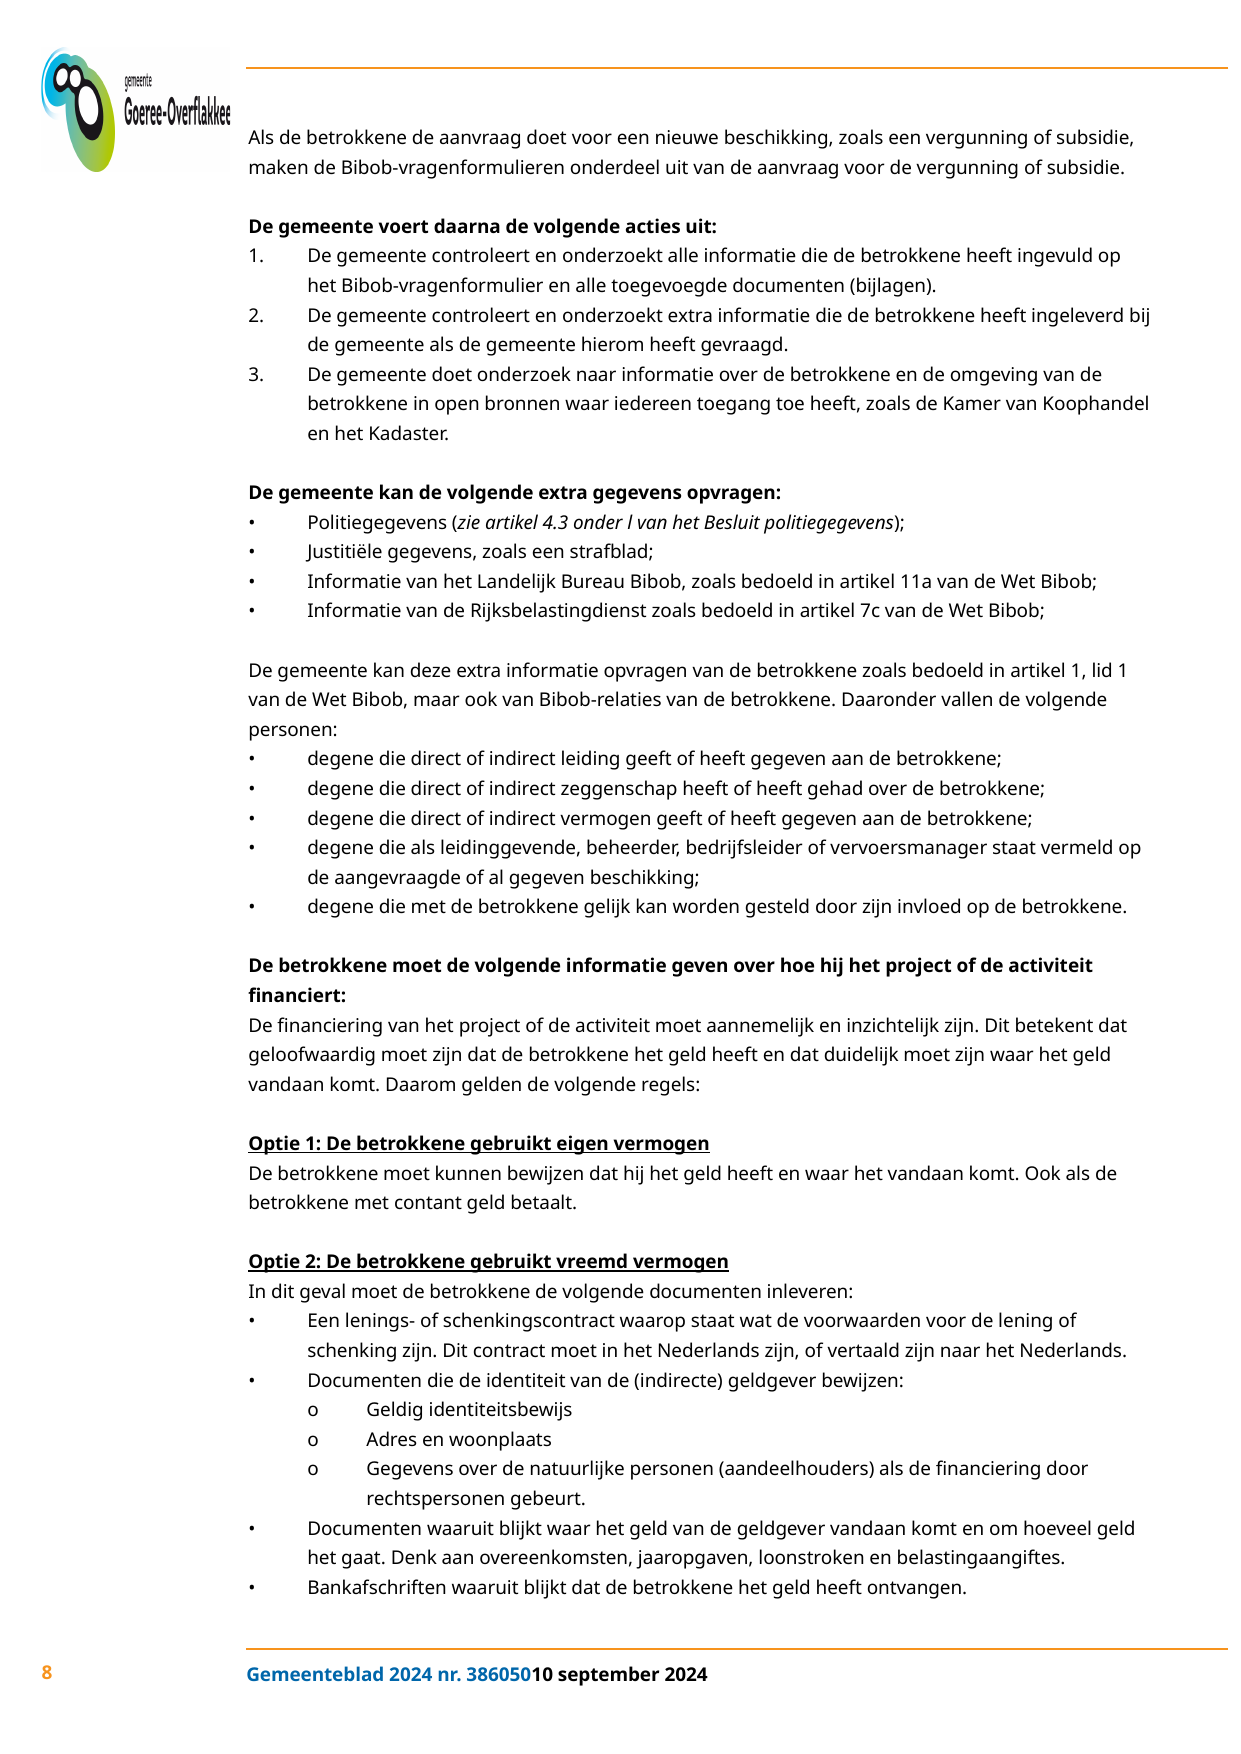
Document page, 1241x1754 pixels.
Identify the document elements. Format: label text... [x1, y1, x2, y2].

list Een lenings- of schenkingscontract waarop staat wat de voorwaarden voor de lening of schenking zijn. Dit contract moet in het Nederlands zijn, of vertaald zijn naar het Nederlands. [248, 1308, 1152, 1363]
text De financiering van het project of de activiteit moet aannemelijk en inzichtelijk zijn. Dit betekent dat geloofwaardig moet zijn dat de betrokkene het geld heeft en dat duidelijk moet zijn waar het geld vandaan komt. Daarom gelden de volgende regels: [248, 1012, 1152, 1097]
list Bankafschriften waaruit blijkt dat de betrokkene het geld heeft ontvangen. [248, 1574, 1152, 1600]
list degene die met de betrokkene gelijk kan worden gesteld door zijn invloed op de betrokkene. [248, 893, 1152, 919]
list degene die direct of indirect vermogen geeft of heeft gegeven aan de betrokkene; [248, 805, 1152, 831]
text De gemeente voert daarna de volgende acties uit: [248, 213, 1152, 239]
list Informatie van de Rijksbelastingdienst zoals bedoeld in artikel 7c van de Wet Bibob; [248, 598, 1152, 623]
list Documenten die de identiteit van de (indirecte) geldgever bewijzen: [248, 1367, 1152, 1393]
text Optie 2: De betrokkene gebruikt vreemd vermogen [248, 1248, 1152, 1274]
list Geldig identiteitsbewijs [307, 1396, 1152, 1422]
list Gegevens over de natuurlijke personen (aandeelhouders) als de financiering door rechtspersonen gebeurt. [307, 1456, 1152, 1511]
list De gemeente doet onderzoek naar informatie over de betrokkene en de omgeving van de betrokkene in open bronnen waar iedereen toegang toe heeft, zoals de Kamer van Koophandel en het Kadaster. [248, 361, 1152, 446]
list De gemeente controleert en onderzoekt alle informatie die de betrokkene heeft ingevuld op het Bibob-vragenformulier en alle toegevoegde documenten (bijlagen). [248, 243, 1152, 298]
text De gemeente kan deze extra informatie opvragen van de betrokkene zoals bedoeld in artikel 1, lid 1 van de Wet Bibob, maar ook van Bibob-relaties van de betrokkene. Daaronder vallen de volgende personen: [248, 657, 1152, 742]
list degene die direct of indirect leiding geeft of heeft gegeven aan de betrokkene; [248, 746, 1152, 771]
list Justitiële gegevens, zoals een strafblad; [248, 538, 1152, 564]
list Politiegegevens (zie artikel 4.3 onder l van het Besluit politiegegevens); [248, 509, 1152, 535]
list Documenten waaruit blijkt waar het geld van de geldgever vandaan komt en om hoeveel geld het gaat. Denk aan overeenkomsten, jaaropgaven, loonstroken en belastingaangiftes. [248, 1515, 1152, 1570]
text Als de betrokkene de aanvraag doet voor een nieuwe beschikking, zoals een vergunning of subsidie, maken de Bibob-vragenformulieren onderdeel uit van de aanvraag voor de vergunning of subsidie. [248, 124, 1152, 180]
list De gemeente controleert en onderzoekt extra informatie die de betrokkene heeft ingeleverd bij de gemeente als de gemeente hierom heeft gevraagd. [248, 302, 1152, 357]
list Informatie van het Landelijk Bureau Bibob, zoals bedoeld in artikel 11a van de Wet Bibob; [248, 568, 1152, 594]
text De betrokkene moet kunnen bewijzen dat hij het geld heeft en waar het vandaan komt. Ook als de betrokkene met contant geld betaalt. [248, 1160, 1152, 1215]
picture [41, 47, 231, 172]
text In dit geval moet de betrokkene de volgende documenten inleveren: [248, 1278, 1152, 1304]
list degene die direct of indirect zeggenschap heeft of heeft gehad over de betrokkene; [248, 775, 1152, 801]
text Optie 1: De betrokkene gebruikt eigen vermogen [248, 1130, 1152, 1156]
text De gemeente kan de volgende extra gegevens opvragen: [248, 479, 1152, 505]
text De betrokkene moet de volgende informatie geven over hoe hij het project of de activiteit financiert: [248, 953, 1152, 1008]
list Adres en woonplaats [307, 1426, 1152, 1452]
list degene die als leidinggevende, beheerder, bedrijfsleider of vervoersmanager staat vermeld op de aangevraagde of al gegeven beschikking; [248, 834, 1152, 890]
